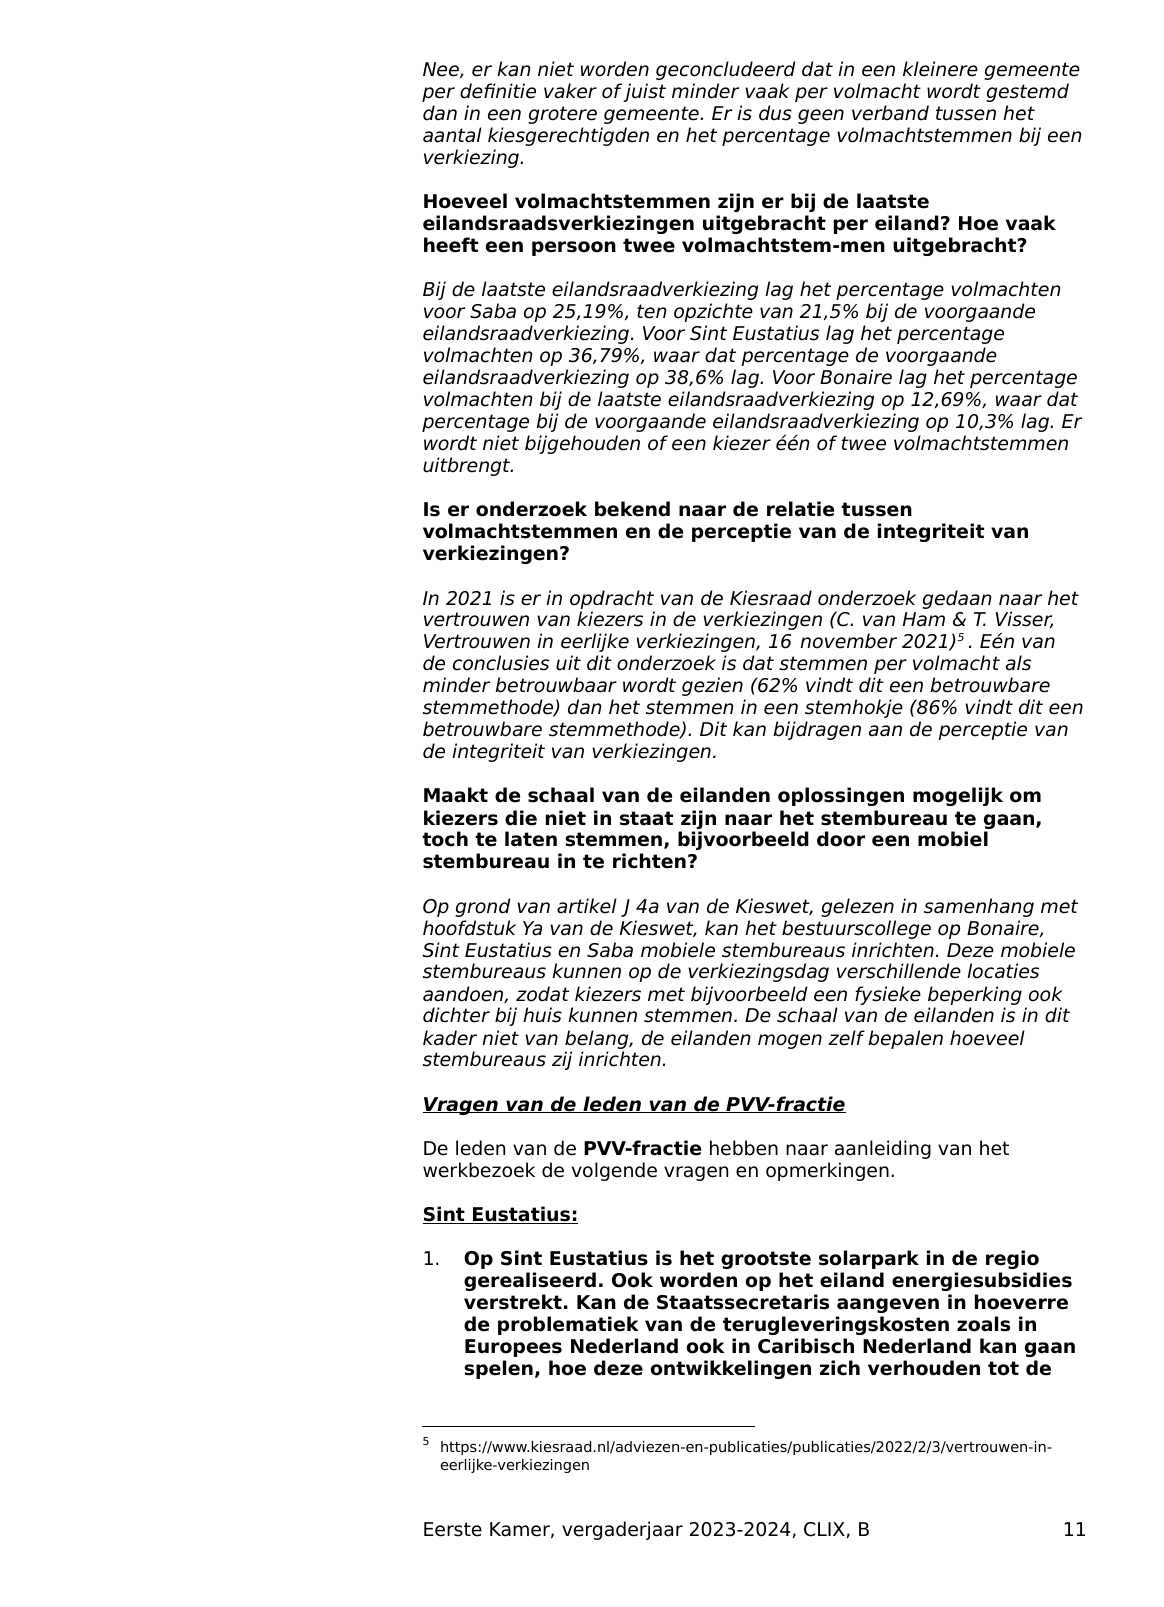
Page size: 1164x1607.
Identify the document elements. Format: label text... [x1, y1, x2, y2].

subtitle Vragen van de leden van de PVV-fractie [422, 1093, 1087, 1116]
text Is er onderzoek bekend naar de relatie tussen volmachtstemmen en de perceptie van de integriteit van verkiezingen? [422, 499, 1087, 565]
text De leden van de PVV-fractie hebben naar aanleiding van het werkbezoek de volgende vragen en opmerkingen. [422, 1138, 1087, 1182]
text In 2021 is er in opdracht van de Kiesraad onderzoek gedaan naar het vertrouwen van kiezers in de verkiezingen (C. van Ham & T. Visser, Vertrouwen in eerlijke verkiezingen, 16 november 2021). Eén van de conclusies uit dit onderzoek is dat stemmen per volmacht als minder betrouwbaar wordt gezien (62% vindt dit een betrouwbare stemmethode) dan het stemmen in een stemhokje (86% vindt dit een betrouwbare stemmethode). Dit kan bijdragen aan de perceptie van de integriteit van verkiezingen. [422, 587, 1087, 763]
text Maakt de schaal van de eilanden oplossingen mogelijk om kiezers die niet in staat zijn naar het stembureau te gaan, toch te laten stemmen, bijvoorbeeld door een mobiel stembureau in te richten? [422, 785, 1087, 873]
text https://www.kiesraad.nl/adviezen-en-publicaties/publicaties/2022/2/3/vertrouwen-in-eerlijke-verkiezingen [422, 1435, 1087, 1474]
text Bij de laatste eilandsraadverkiezing lag het percentage volmachten voor Saba op 25,19%, ten opzichte van 21,5% bij de voorgaande eilandsraadverkiezing. Voor Sint Eustatius lag het percentage volmachten op 36,79%, waar dat percentage de voorgaande eilandsraadverkiezing op 38,6% lag. Voor Bonaire lag het percentage volmachten bij de laatste eilandsraadverkiezing op 12,69%, waar dat percentage bij de voorgaande eilandsraadverkiezing op 10,3% lag. Er wordt niet bijgehouden of een kiezer één of twee volmachtstemmen uitbrengt. [422, 279, 1087, 477]
text Op grond van artikel J 4a van de Kieswet, gelezen in samenhang met hoofdstuk Ya van de Kieswet, kan het bestuurscollege op Bonaire, Sint Eustatius en Saba mobiele stembureaus inrichten. Deze mobiele stembureaus kunnen op de verkiezingsdag verschillende locaties aandoen, zodat kiezers met bijvoorbeeld een fysieke beperking ook dichter bij huis kunnen stemmen. De schaal van de eilanden is in dit kader niet van belang, de eilanden mogen zelf bepalen hoeveel stembureaus zij inrichten. [422, 896, 1087, 1071]
text Hoeveel volmachtstemmen zijn er bij de laatste eilandsraadsverkiezingen uitgebracht per eiland? Hoe vaak heeft een persoon twee volmachtstem-men uitgebracht? [422, 191, 1087, 257]
subtitle Sint Eustatius: [422, 1204, 1087, 1226]
text Nee, er kan niet worden geconcludeerd dat in een kleinere gemeente per definitie vaker of juist minder vaak per volmacht wordt gestemd dan in een grotere gemeente. Er is dus geen verband tussen het aantal kiesgerechtigden en het percentage volmachtstemmen bij een verkiezing. [422, 59, 1087, 169]
text 1. Op Sint Eustatius is het grootste solarpark in de regio gerealiseerd. Ook worden op het eiland energiesubsidies verstrekt. Kan de Staatssecretaris aangeven in hoeverre de problematiek van de terugleveringskosten zoals in Europees Nederland ook in Caribisch Nederland kan gaan spelen, hoe deze ontwikkelingen zich verhouden tot de [422, 1248, 1087, 1380]
